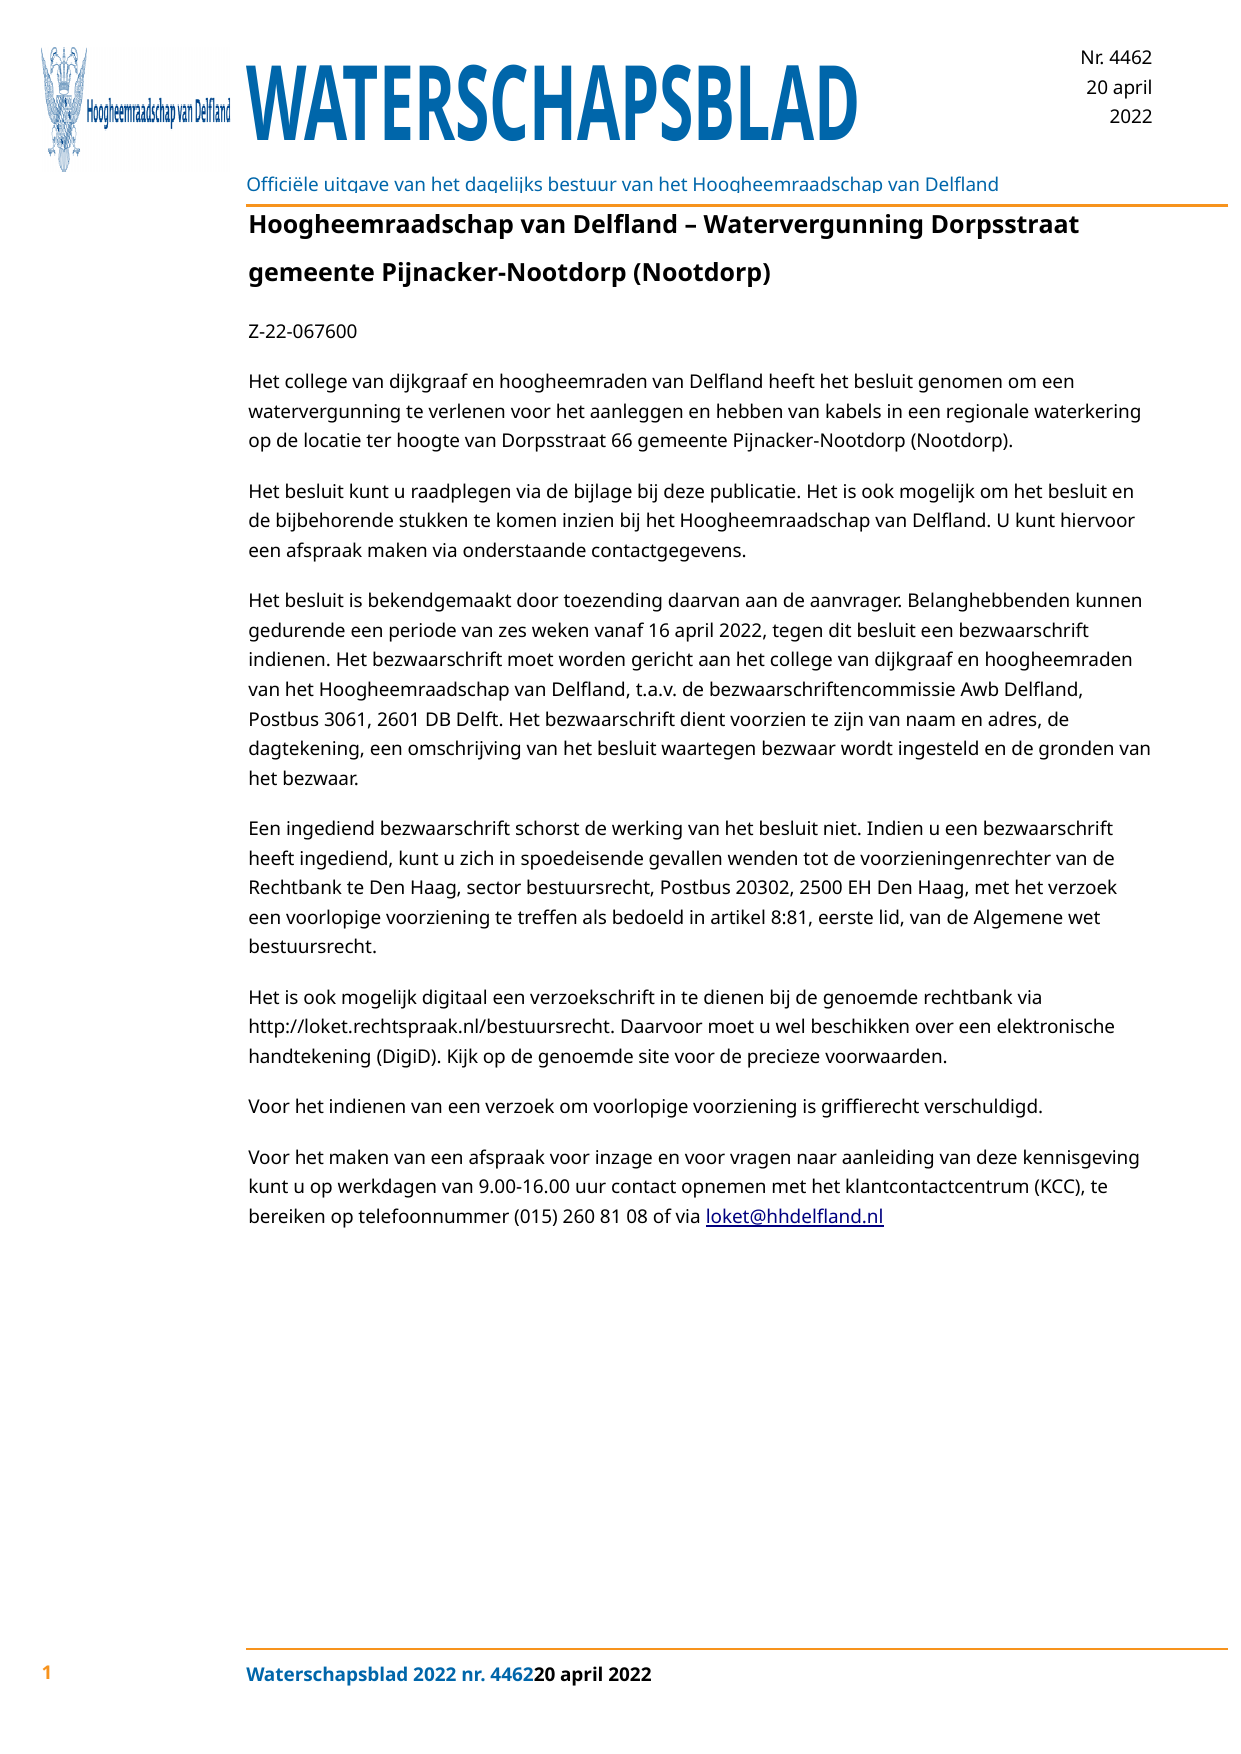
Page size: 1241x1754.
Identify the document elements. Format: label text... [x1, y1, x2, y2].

text Het is ook mogelijk digitaal een verzoekschrift in te dienen bij de genoemde rechtbank via http://loket.rechtspraak.nl/bestuursrecht. Daarvoor moet u wel beschikken over een elektronische handtekening (DigiD). Kijk op de genoemde site voor de precieze voorwaarden. [248, 984, 1152, 1069]
text Z-22-067600 [248, 318, 1152, 344]
text Voor het maken van een afspraak voor inzage en voor vragen naar aanleiding van deze kennisgeving kunt u op werkdagen van 9.00-16.00 uur contact opnemen met het klantcontactcentrum (KCC), te bereiken op telefoonnummer (015) 260 81 08 of via loket@hhdelfland.nl [248, 1144, 1152, 1229]
text Het besluit is bekendgemaakt door toezending daarvan aan de aanvrager. Belanghebbenden kunnen gedurende een periode van zes weken vanaf 16 april 2022, tegen dit besluit een bezwaarschrift indienen. Het bezwaarschrift moet worden gericht aan het college van dijkgraaf en hoogheemraden van het Hoogheemraadschap van Delfland, t.a.v. de bezwaarschriftencommissie Awb Delfland, Postbus 3061, 2601 DB Delft. Het bezwaarschrift dient voorzien te zijn van naam en adres, de dagtekening, een omschrijving van het besluit waartegen bezwaar wordt ingesteld en de gronden van het bezwaar. [248, 587, 1152, 791]
text Een ingediend bezwaarschrift schorst de werking van het besluit niet. Indien u een bezwaarschrift heeft ingediend, kunt u zich in spoedeisende gevallen wenden tot de voorzieningenrechter van de Rechtbank te Den Haag, sector bestuursrecht, Postbus 20302, 2500 EH Den Haag, met het verzoek een voorlopige voorziening te treffen als bedoeld in artikel 8:81, eerste lid, van de Algemene wet bestuursrecht. [248, 815, 1152, 959]
text Het college van dijkgraaf en hoogheemraden van Delfland heeft het besluit genomen om een watervergunning te verlenen voor het aanleggen en hebben van kabels in een regionale waterkering op de locatie ter hoogte van Dorpsstraat 66 gemeente Pijnacker-Nootdorp (Nootdorp). [248, 368, 1152, 453]
text Hoogheemraadschap van Delfland – Watervergunning Dorpsstraat gemeente Pijnacker-Nootdorp (Nootdorp) [248, 207, 1152, 288]
picture [41, 47, 231, 172]
text Voor het indienen van een verzoek om voorlopige voorziening is griffierecht verschuldigd. [248, 1094, 1152, 1119]
text Het besluit kunt u raadplegen via de bijlage bij deze publicatie. Het is ook mogelijk om het besluit en de bijbehorende stukken te komen inzien bij het Hoogheemraadschap van Delfland. U kunt hiervoor een afspraak maken via onderstaande contactgegevens. [248, 478, 1152, 563]
